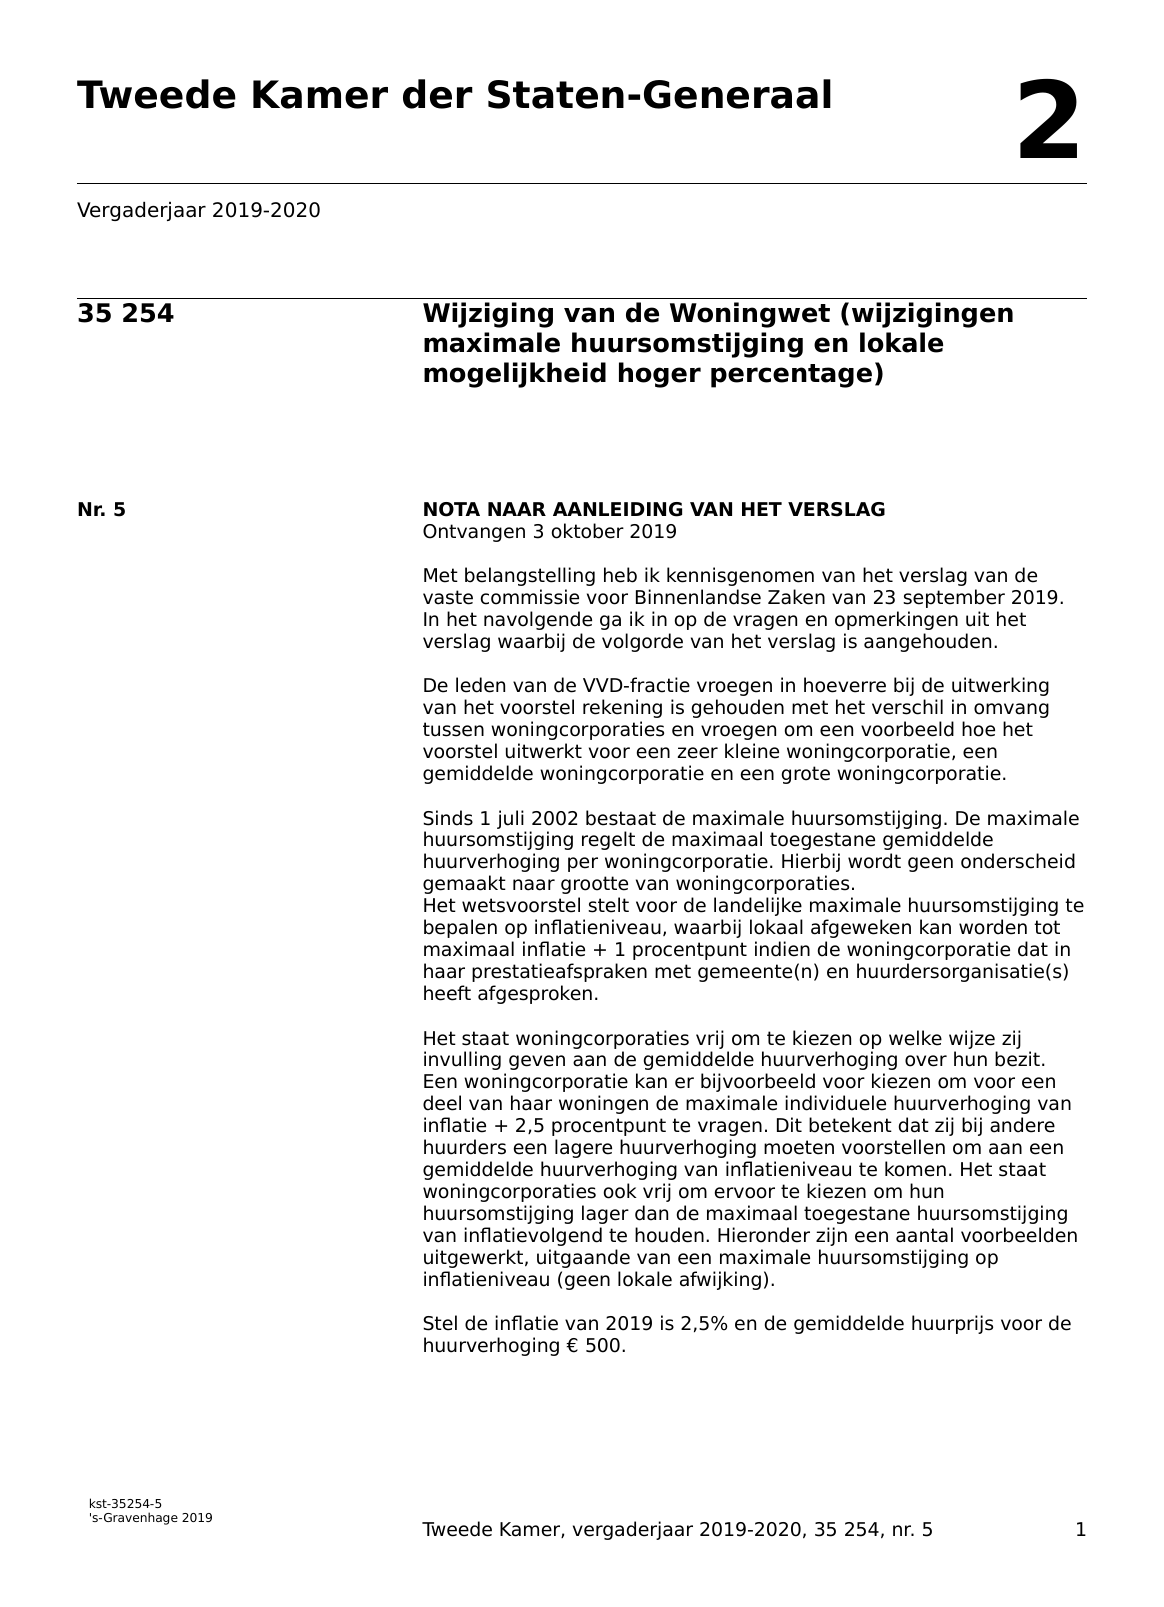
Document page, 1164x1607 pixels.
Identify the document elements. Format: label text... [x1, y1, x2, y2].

text Het wetsvoorstel stelt voor de landelijke maximale huursomstijging te bepalen op inflatieniveau, waarbij lokaal afgeweken kan worden tot maximaal inflatie + 1 procentpunt indien de woningcorporatie dat in haar prestatieafspraken met gemeente(n) en huurdersorganisatie(s) heeft afgesproken. [422, 895, 1087, 1005]
text kst-35254-5 [88, 1497, 323, 1511]
text 's-Gravenhage 2019 [88, 1511, 323, 1525]
text Ontvangen 3 oktober 2019 [422, 521, 1087, 543]
subtitle 35 254 Wijziging van de Woningwet (wijzigingen maximale huursomstijging en lokale mogelijkheid hoger percentage) [77, 299, 1087, 388]
table_header 2 [886, 59, 1087, 183]
table_cell Vergaderjaar 2019-2020 [77, 184, 1087, 298]
text Stel de inflatie van 2019 is 2,5% en de gemiddelde huurprijs voor de huurverhoging € 500. [422, 1313, 1087, 1357]
text De leden van de VVD-fractie vroegen in hoeverre bij de uitwerking van het voorstel rekening is gehouden met het verschil in omvang tussen woningcorporaties en vroegen om een voorbeeld hoe het voorstel uitwerkt voor een zeer kleine woningcorporatie, een gemiddelde woningcorporatie en een grote woningcorporatie. [422, 675, 1087, 785]
text Het staat woningcorporaties vrij om te kiezen op welke wijze zij invulling geven aan de gemiddelde huurverhoging over hun bezit. Een woningcorporatie kan er bijvoorbeeld voor kiezen om voor een deel van haar woningen de maximale individuele huurverhoging van inflatie + 2,5 procentpunt te vragen. Dit betekent dat zij bij andere huurders een lagere huurverhoging moeten voorstellen om aan een gemiddelde huurverhoging van inflatieniveau te komen. Het staat woningcorporaties ook vrij om ervoor te kiezen om hun huursomstijging lager dan de maximaal toegestane huursomstijging van inflatievolgend te houden. Hieronder zijn een aantal voorbeelden uitgewerkt, uitgaande van een maximale huursomstijging op inflatieniveau (geen lokale afwijking). [422, 1027, 1087, 1291]
text Sinds 1 juli 2002 bestaat de maximale huursomstijging. De maximale huursomstijging regelt de maximaal toegestane gemiddelde huurverhoging per woningcorporatie. Hierbij wordt geen onderscheid gemaakt naar grootte van woningcorporaties. [422, 807, 1087, 895]
table_header Tweede Kamer der Staten-Generaal [77, 59, 886, 183]
subtitle Nr. 5 NOTA NAAR AANLEIDING VAN HET VERSLAG [77, 499, 1087, 521]
text Met belangstelling heb ik kennisgenomen van het verslag van de vaste commissie voor Binnenlandse Zaken van 23 september 2019. In het navolgende ga ik in op de vragen en opmerkingen uit het verslag waarbij de volgorde van het verslag is aangehouden. [422, 565, 1087, 653]
